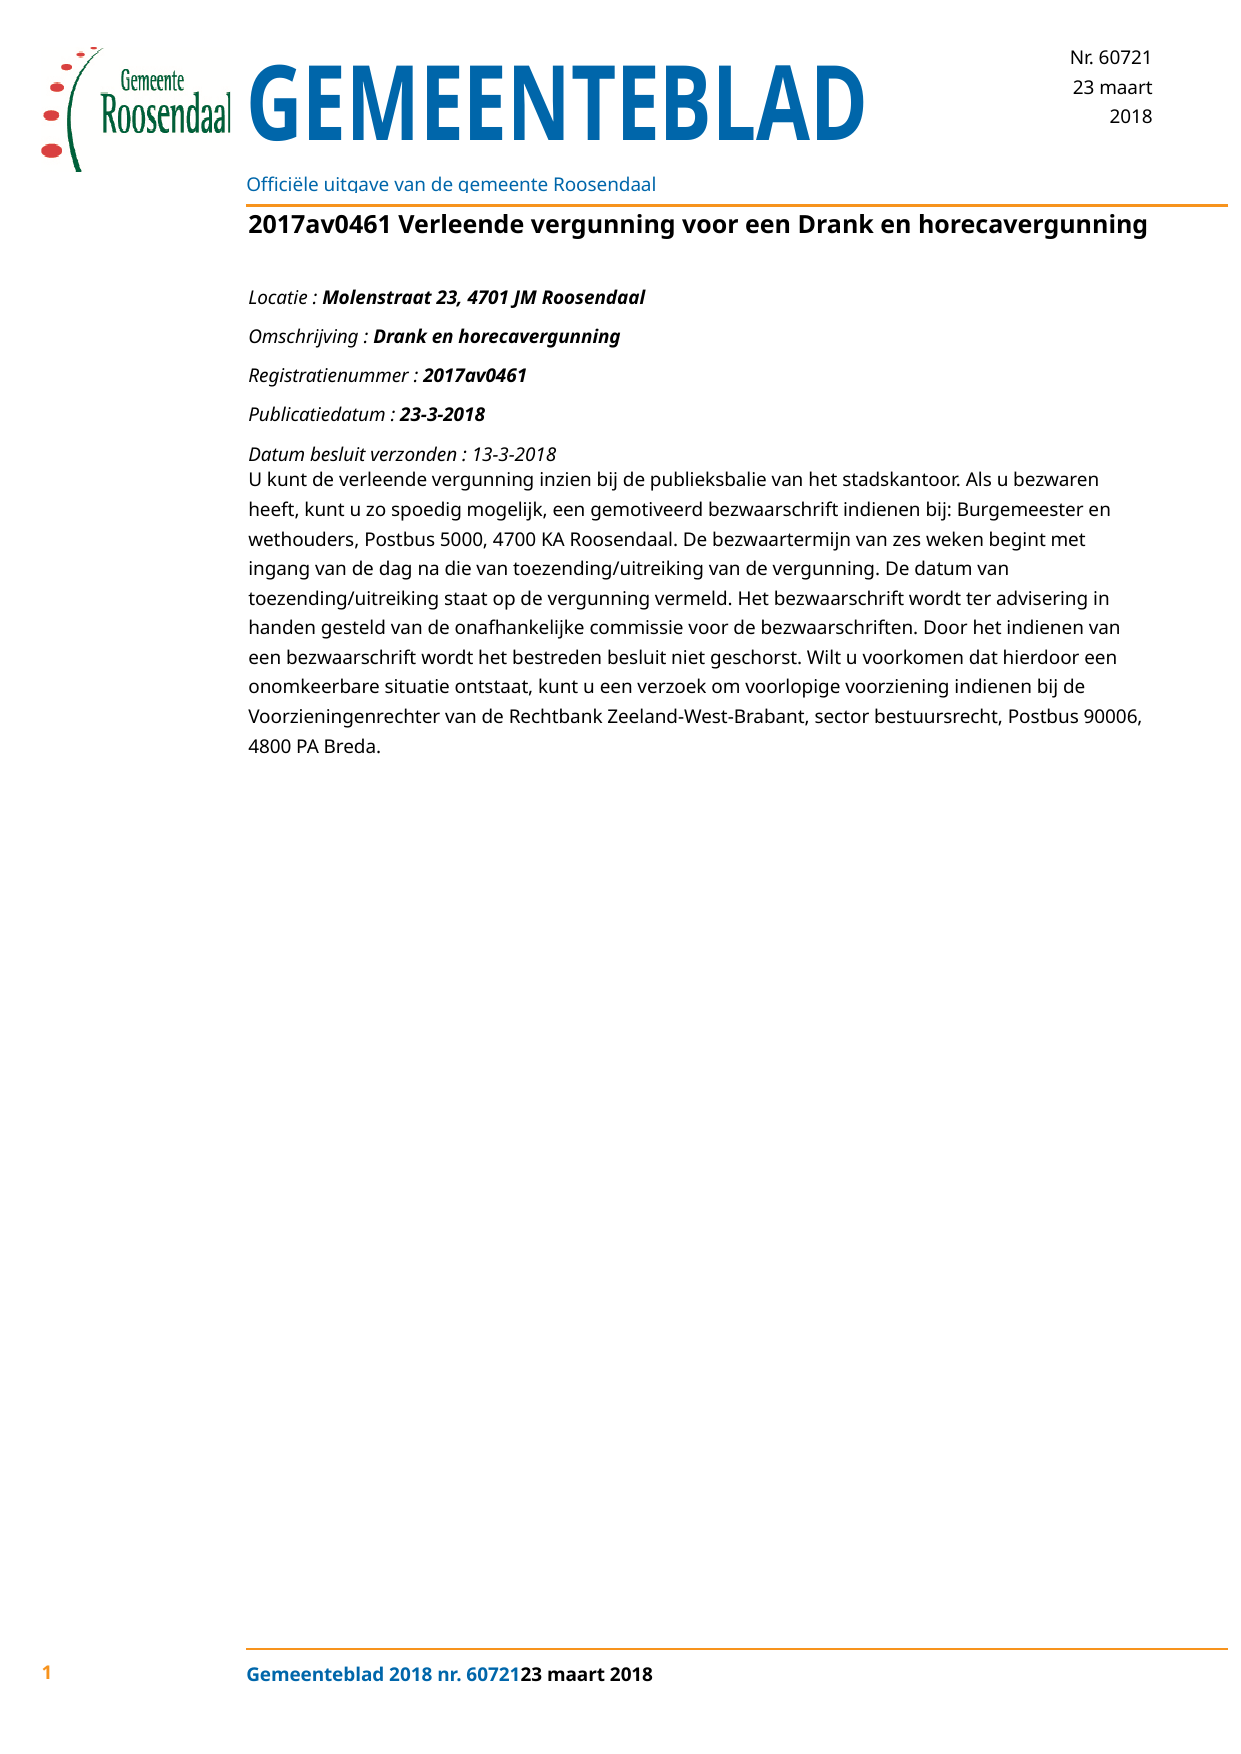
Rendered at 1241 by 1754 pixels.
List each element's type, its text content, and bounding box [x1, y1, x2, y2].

text Publicatiedatum : 23-3-2018 [248, 402, 1152, 427]
text Registratienummer : 2017av0461 [248, 362, 1152, 388]
text Datum besluit verzonden : 13-3-2018 [248, 441, 1152, 467]
text Locatie : Molenstraat 23, 4701 JM Roosendaal [248, 284, 1152, 309]
text 2017av0461 Verleende vergunning voor een Drank en horecavergunning [248, 207, 1152, 241]
text Omschrijving : Drank en horecavergunning [248, 323, 1152, 349]
text U kunt de verleende vergunning inzien bij de publieksbalie van het stadskantoor. Als u bezwaren heeft, kunt u zo spoedig mogelijk, een gemotiveerd bezwaarschrift indienen bij: Burgemeester en wethouders, Postbus 5000, 4700 KA Roosendaal. De bezwaartermijn van zes weken begint met ingang van de dag na die van toezending/uitreiking van de vergunning. De datum van toezending/uitreiking staat op de vergunning vermeld. Het bezwaarschrift wordt ter advisering in handen gesteld van de onafhankelijke commissie voor de bezwaarschriften. Door het indienen van een bezwaarschrift wordt het bestreden besluit niet geschorst. Wilt u voorkomen dat hierdoor een onomkeerbare situatie ontstaat, kunt u een verzoek om voorlopige voorziening indienen bij de Voorzieningenrechter van de Rechtbank Zeeland-West-Brabant, sector bestuursrecht, Postbus 90006, 4800 PA Breda. [248, 467, 1152, 759]
picture [41, 47, 231, 172]
